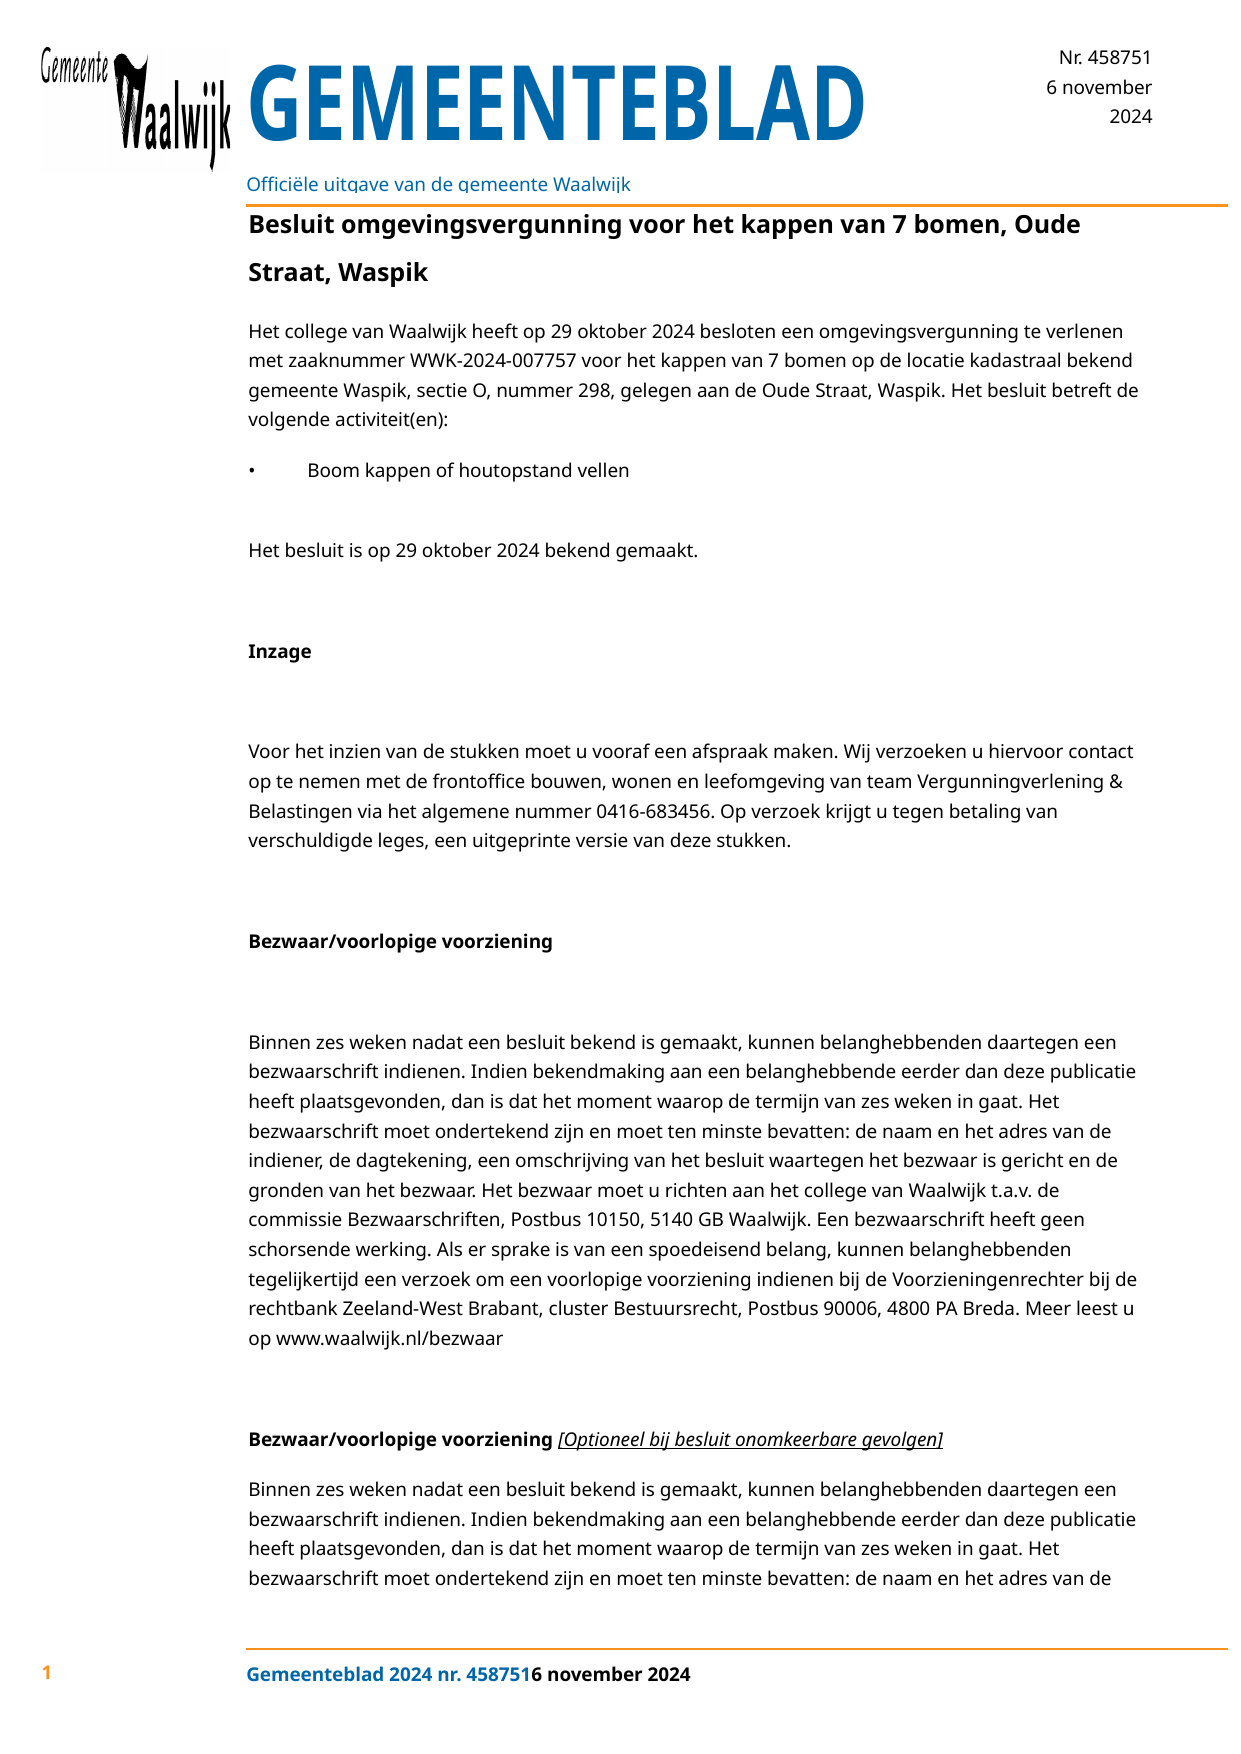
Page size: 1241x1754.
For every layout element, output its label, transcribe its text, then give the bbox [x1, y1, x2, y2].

text Besluit omgevingsvergunning voor het kappen van 7 bomen, Oude Straat, Waspik [248, 207, 1152, 288]
list Boom kappen of houtopstand vellen [248, 457, 1152, 483]
text Het college van Waalwijk heeft op 29 oktober 2024 besloten een omgevingsvergunning te verlenen met zaaknummer WWK-2024-007757 voor het kappen van 7 bomen op de locatie kadastraal bekend gemeente Waspik, sectie O, nummer 298, gelegen aan de Oude Straat, Waspik. Het besluit betreft de volgende activiteit(en): [248, 318, 1152, 432]
text Binnen zes weken nadat een besluit bekend is gemaakt, kunnen belanghebbenden daartegen een bezwaarschrift indienen. Indien bekendmaking aan een belanghebbende eerder dan deze publicatie heeft plaatsgevonden, dan is dat het moment waarop de termijn van zes weken in gaat. Het bezwaarschrift moet ondertekend zijn en moet ten minste bevatten: de naam en het adres van de [248, 1476, 1152, 1591]
text Voor het inzien van de stukken moet u vooraf een afspraak maken. Wij verzoeken u hiervoor contact op te nemen met de frontoffice bouwen, wonen en leefomgeving van team Vergunningverlening & Belastingen via het algemene nummer 0416-683456. Op verzoek krijgt u tegen betaling van verschuldigde leges, een uitgeprinte versie van deze stukken. [248, 739, 1152, 853]
text Binnen zes weken nadat een besluit bekend is gemaakt, kunnen belanghebbenden daartegen een bezwaarschrift indienen. Indien bekendmaking aan een belanghebbende eerder dan deze publicatie heeft plaatsgevonden, dan is dat het moment waarop de termijn van zes weken in gaat. Het bezwaarschrift moet ondertekend zijn en moet ten minste bevatten: de naam en het adres van de indiener, de dagtekening, een omschrijving van het besluit waartegen het bezwaar is gericht en de gronden van het bezwaar. Het bezwaar moet u richten aan het college van Waalwijk t.a.v. de commissie Bezwaarschriften, Postbus 10150, 5140 GB Waalwijk. Een bezwaarschrift heeft geen schorsende werking. Als er sprake is van een spoedeisend belang, kunnen belanghebbenden tegelijkertijd een verzoek om een voorlopige voorziening indienen bij de Voorzieningenrechter bij de rechtbank Zeeland-West Brabant, cluster Bestuursrecht, Postbus 90006, 4800 PA Breda. Meer leest u op www.waalwijk.nl/bezwaar [248, 1029, 1152, 1351]
text Inzage [248, 638, 1152, 664]
picture [41, 47, 231, 172]
text Het besluit is op 29 oktober 2024 bekend gemaakt. [248, 537, 1152, 563]
text Bezwaar/voorlopige voorziening [Optioneel bij besluit onomkeerbare gevolgen] [248, 1426, 1152, 1452]
text Bezwaar/voorlopige voorziening [248, 928, 1152, 954]
